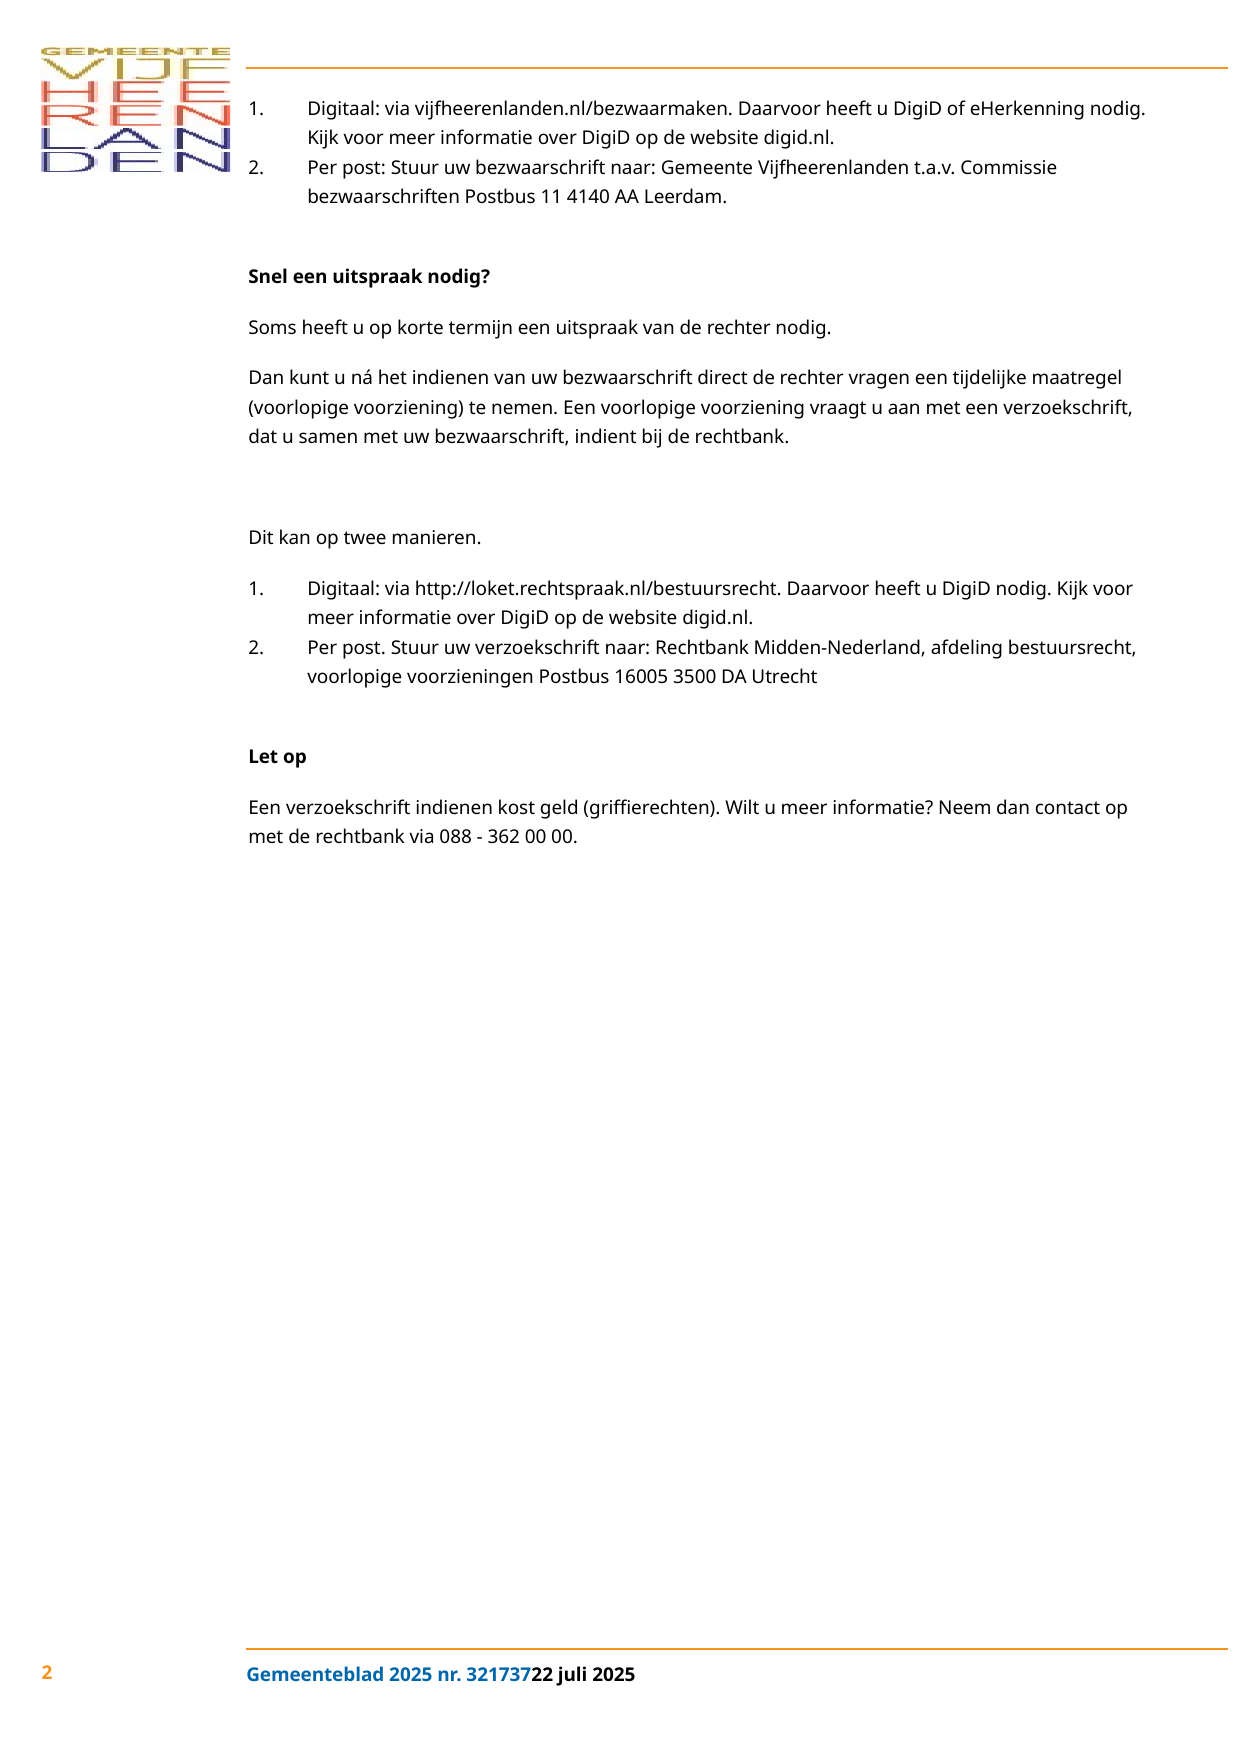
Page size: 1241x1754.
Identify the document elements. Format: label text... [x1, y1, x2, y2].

text Soms heeft u op korte termijn een uitspraak van de rechter nodig. [248, 314, 1152, 340]
list Per post: Stuur uw bezwaarschrift naar: Gemeente Vijfheerenlanden t.a.v. Commissie bezwaarschriften Postbus 11 4140 AA Leerdam. [248, 154, 1152, 209]
text Een verzoekschrift indienen kost geld (griffierechten). Wilt u meer informatie? Neem dan contact op met de rechtbank via 088 - 362 00 00. [248, 794, 1152, 849]
text Dit kan op twee manieren. [248, 524, 1152, 550]
text Snel een uitspraak nodig? [248, 263, 1152, 289]
list Digitaal: via vijfheerenlanden.nl/bezwaarmaken. Daarvoor heeft u DigiD of eHerkenning nodig. Kijk voor meer informatie over DigiD op de website digid.nl. [248, 95, 1152, 150]
list Digitaal: via http://loket.rechtspraak.nl/bestuursrecht. Daarvoor heeft u DigiD nodig. Kijk voor meer informatie over DigiD op de website digid.nl. [248, 575, 1152, 630]
list Per post. Stuur uw verzoekschrift naar: Rechtbank Midden-Nederland, afdeling bestuursrecht, voorlopige voorzieningen Postbus 16005 3500 DA Utrecht [248, 634, 1152, 689]
text Dan kunt u ná het indienen van uw bezwaarschrift direct de rechter vragen een tijdelijke maatregel (voorlopige voorziening) te nemen. Een voorlopige voorziening vraagt u aan met een verzoekschrift, dat u samen met uw bezwaarschrift, indient bij de rechtbank. [248, 364, 1152, 449]
picture [41, 47, 231, 172]
text Let op [248, 743, 1152, 769]
